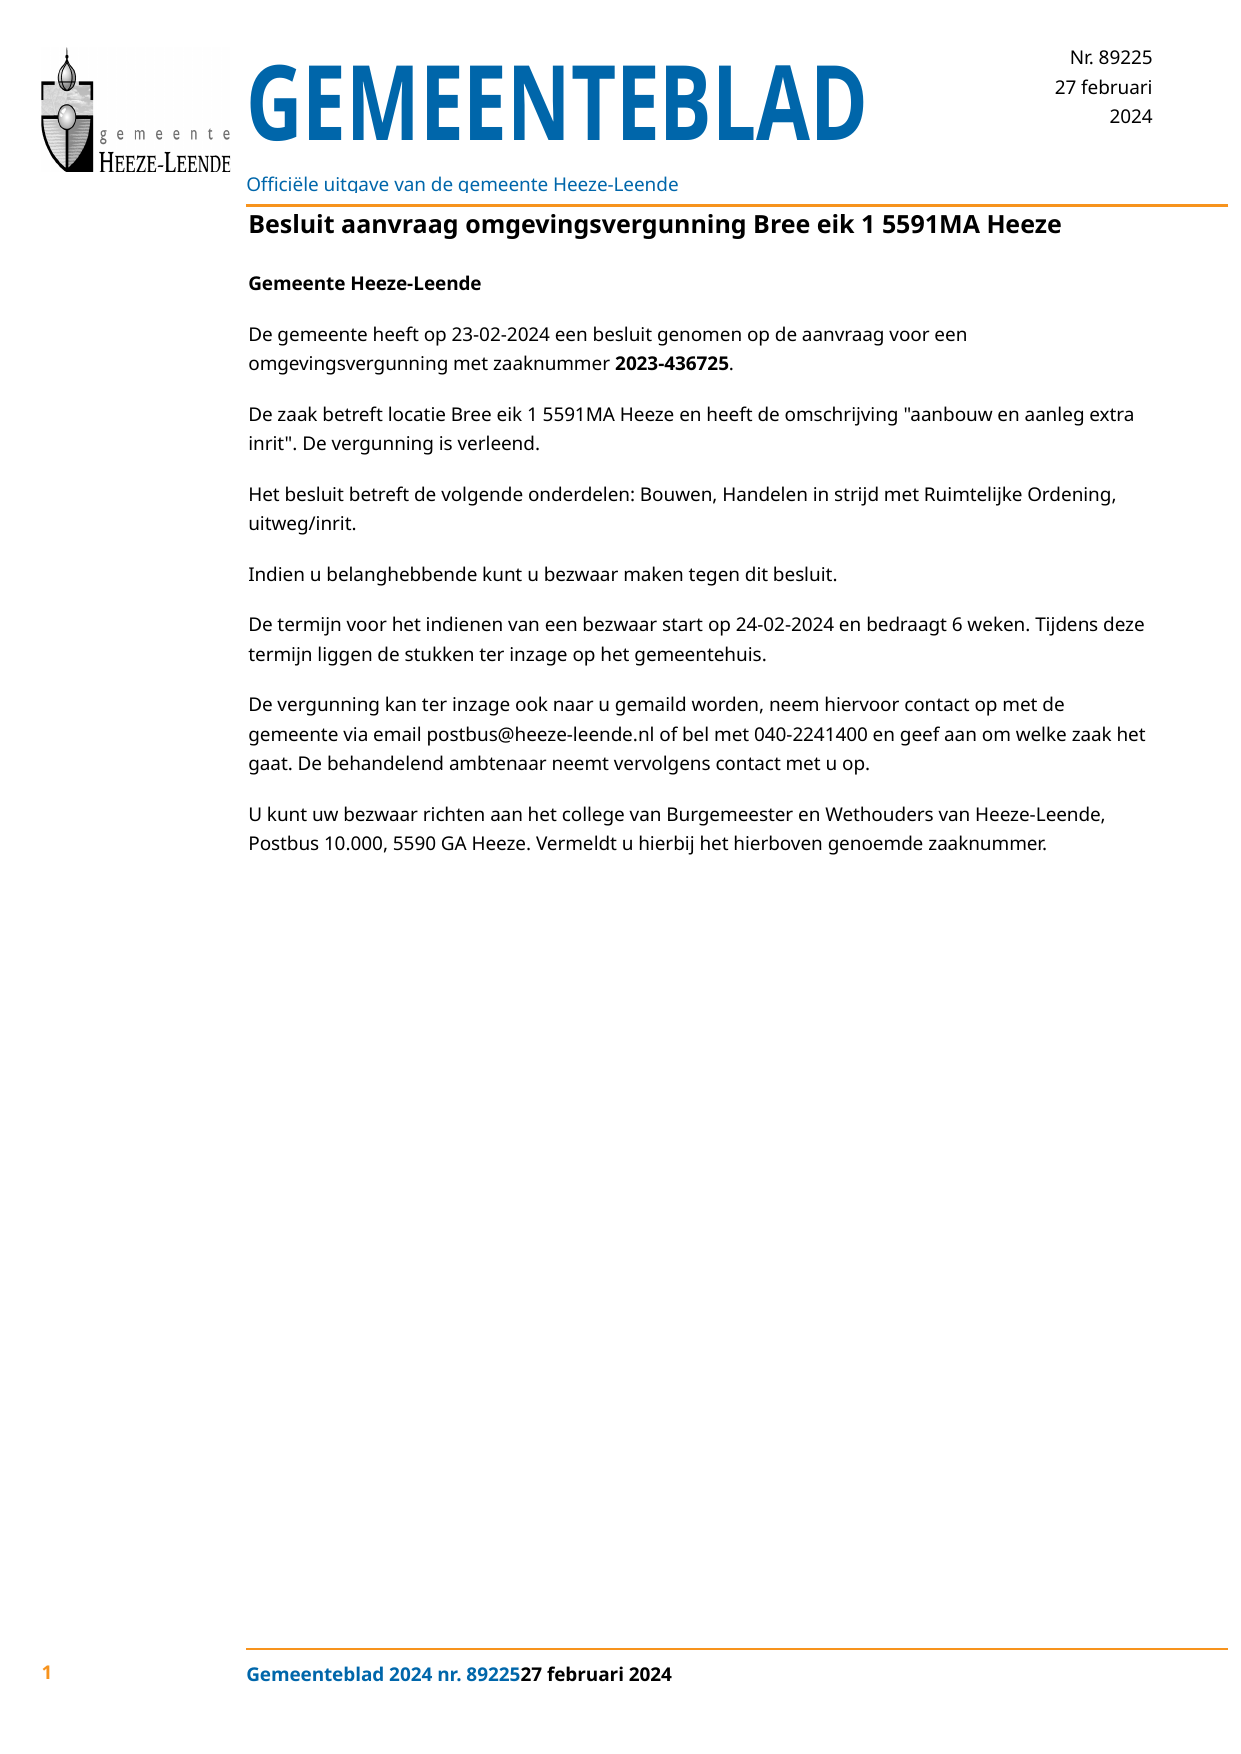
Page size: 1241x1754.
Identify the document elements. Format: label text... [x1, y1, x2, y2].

text Het besluit betreft de volgende onderdelen: Bouwen, Handelen in strijd met Ruimtelijke Ordening, uitweg/inrit. [248, 481, 1152, 536]
text Gemeente Heeze-Leende [248, 270, 1152, 296]
text Indien u belanghebbende kunt u bezwaar maken tegen dit besluit. [248, 561, 1152, 586]
picture [41, 47, 231, 172]
text De zaak betreft locatie Bree eik 1 5591MA Heeze en heeft de omschrijving "aanbouw en aanleg extra inrit". De vergunning is verleend. [248, 401, 1152, 456]
text De gemeente heeft op 23-02-2024 een besluit genomen op de aanvraag voor een omgevingsvergunning met zaaknummer 2023-436725. [248, 321, 1152, 376]
text De termijn voor het indienen van een bezwaar start op 24-02-2024 en bedraagt 6 weken. Tijdens deze termijn liggen de stukken ter inzage op het gemeentehuis. [248, 611, 1152, 666]
text U kunt uw bezwaar richten aan het college van Burgemeester en Wethouders van Heeze-Leende, Postbus 10.000, 5590 GA Heeze. Vermeldt u hierbij het hierboven genoemde zaaknummer. [248, 801, 1152, 856]
text Besluit aanvraag omgevingsvergunning Bree eik 1 5591MA Heeze [248, 207, 1152, 241]
text De vergunning kan ter inzage ook naar u gemaild worden, neem hiervoor contact op met de gemeente via email postbus@heeze-leende.nl of bel met 040-2241400 en geef aan om welke zaak het gaat. De behandelend ambtenaar neemt vervolgens contact met u op. [248, 691, 1152, 776]
